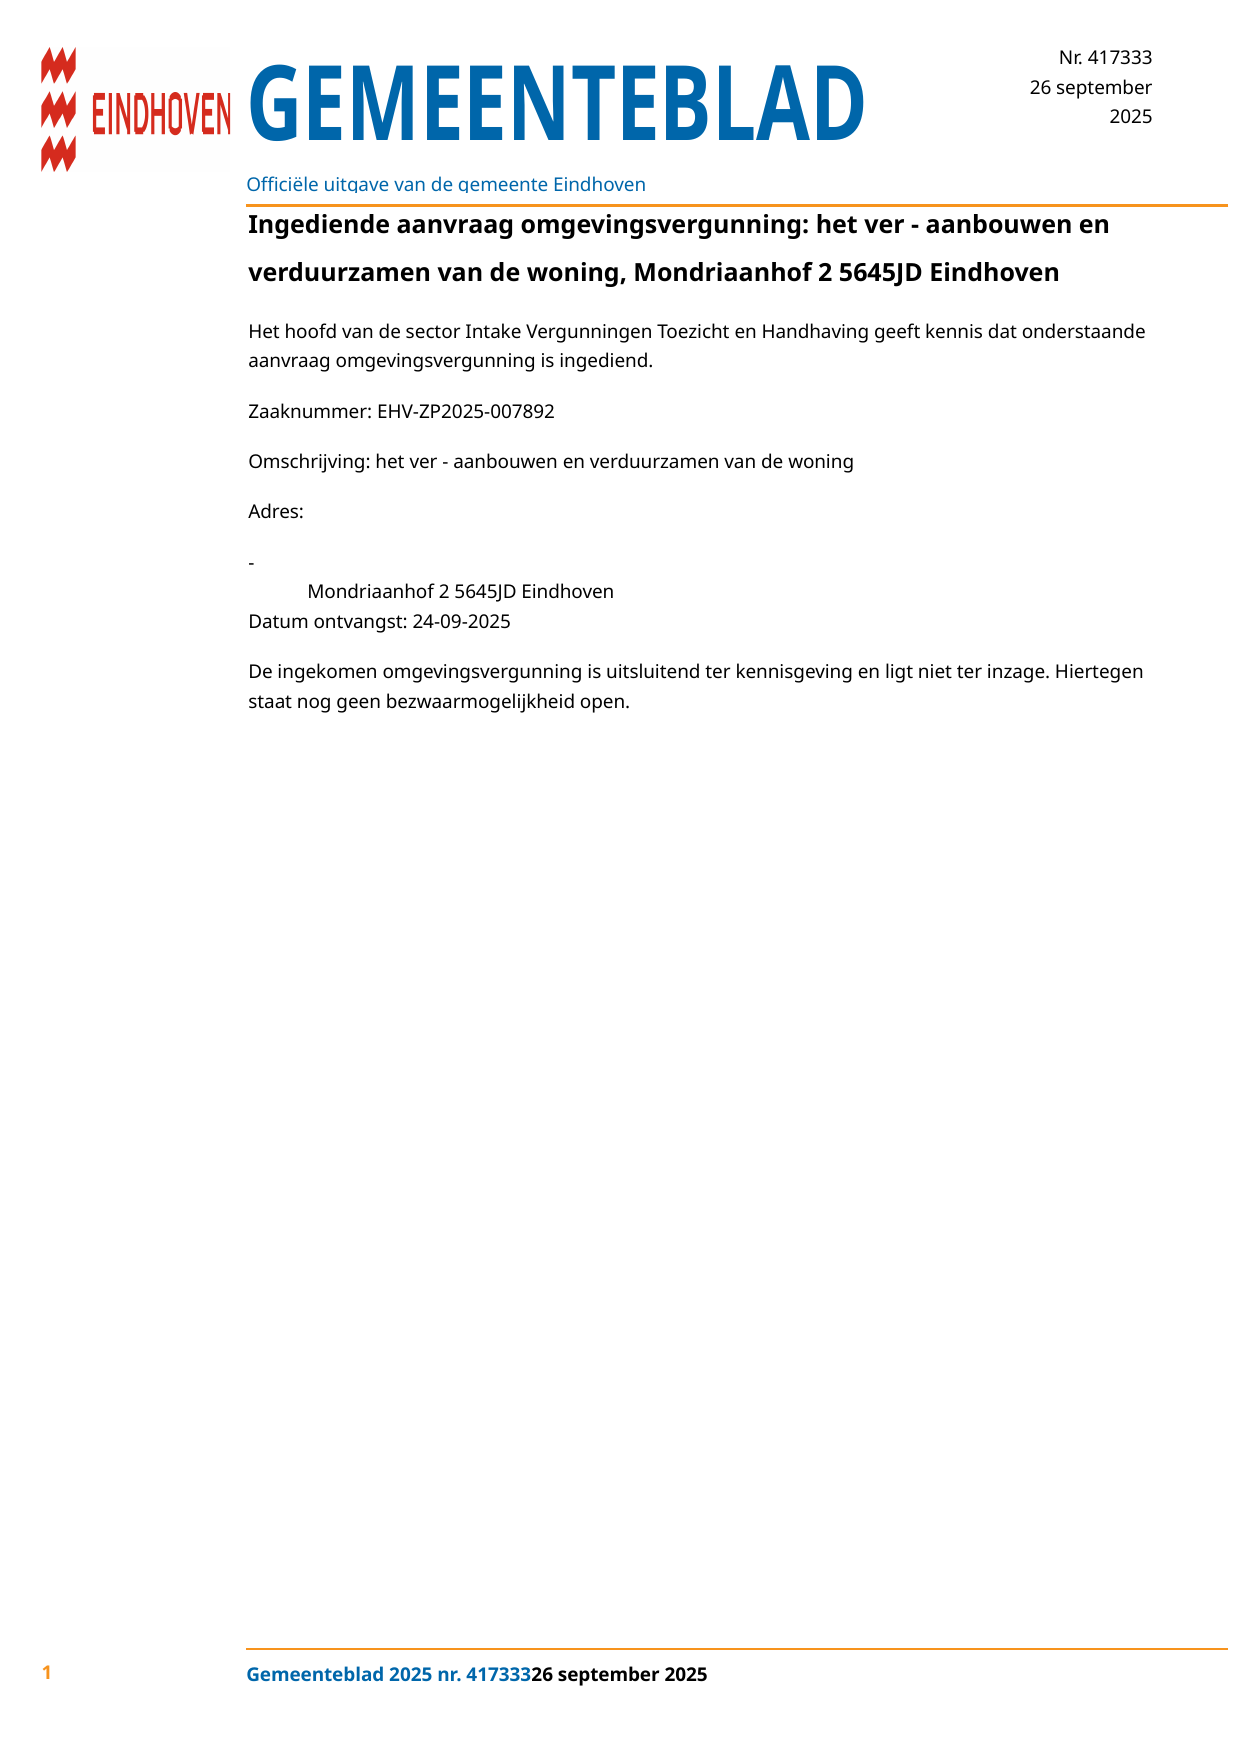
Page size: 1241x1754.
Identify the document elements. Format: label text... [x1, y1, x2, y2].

text Adres: [248, 499, 1152, 524]
text Ingediende aanvraag omgevingsvergunning: het ver - aanbouwen en verduurzamen van de woning, Mondriaanhof 2 5645JD Eindhoven [248, 207, 1152, 288]
text Omschrijving: het ver - aanbouwen en verduurzamen van de woning [248, 448, 1152, 474]
list Mondriaanhof 2 5645JD Eindhoven [248, 579, 1152, 604]
text Zaaknummer: EHV-ZP2025-007892 [248, 398, 1152, 424]
text Datum ontvangst: 24-09-2025 [248, 608, 1152, 634]
picture [41, 47, 231, 172]
text Het hoofd van de sector Intake Vergunningen Toezicht en Handhaving geeft kennis dat onderstaande aanvraag omgevingsvergunning is ingediend. [248, 318, 1152, 373]
text De ingekomen omgevingsvergunning is uitsluitend ter kennisgeving en ligt niet ter inzage. Hiertegen staat nog geen bezwaarmogelijkheid open. [248, 659, 1152, 714]
